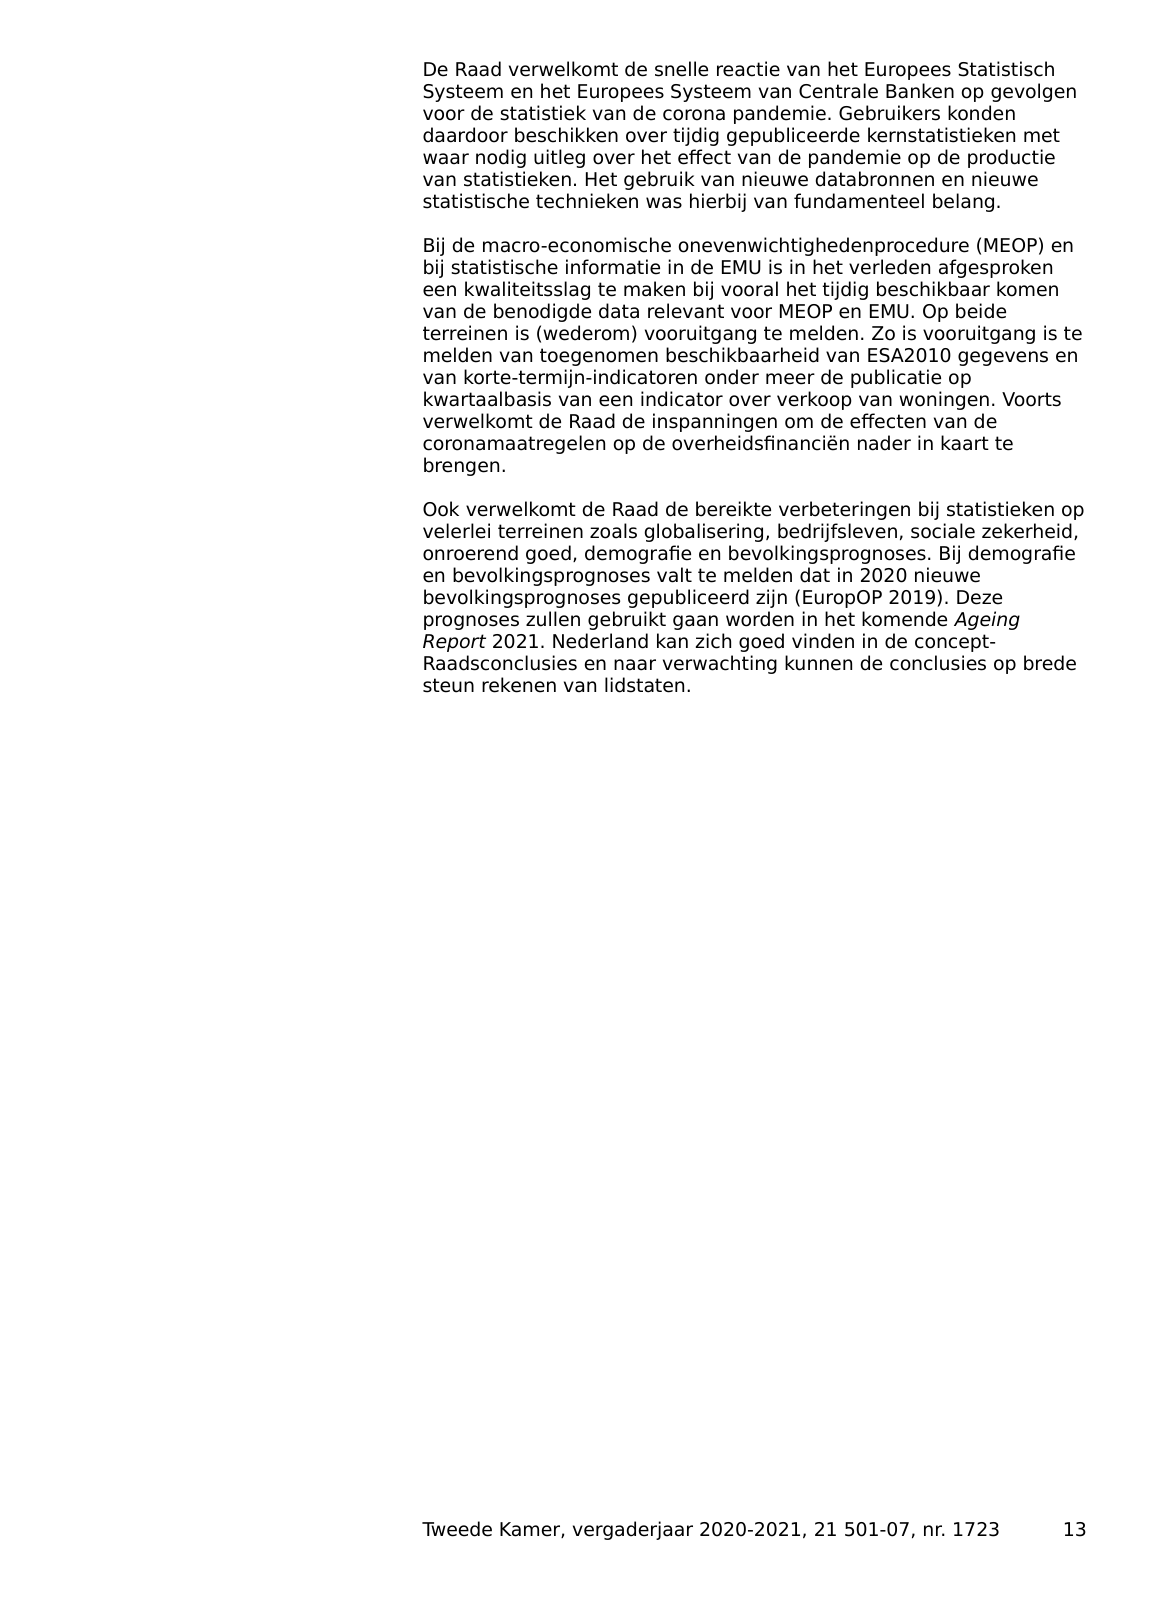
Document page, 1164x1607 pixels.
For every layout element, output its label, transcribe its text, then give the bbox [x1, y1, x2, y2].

text De Raad verwelkomt de snelle reactie van het Europees Statistisch Systeem en het Europees Systeem van Centrale Banken op gevolgen voor de statistiek van de corona pandemie. Gebruikers konden daardoor beschikken over tijdig gepubliceerde kernstatistieken met waar nodig uitleg over het effect van de pandemie op de productie van statistieken. Het gebruik van nieuwe databronnen en nieuwe statistische technieken was hierbij van fundamenteel belang. [422, 59, 1087, 213]
text Ook verwelkomt de Raad de bereikte verbeteringen bij statistieken op velerlei terreinen zoals globalisering, bedrijfsleven, sociale zekerheid, onroerend goed, demografie en bevolkingsprognoses. Bij demografie en bevolkingsprognoses valt te melden dat in 2020 nieuwe bevolkingsprognoses gepubliceerd zijn (EuropOP 2019). Deze prognoses zullen gebruikt gaan worden in het komende Ageing Report 2021. Nederland kan zich goed vinden in de concept-Raadsconclusies en naar verwachting kunnen de conclusies op brede steun rekenen van lidstaten. [422, 499, 1087, 697]
text Bij de macro-economische onevenwichtighedenprocedure (MEOP) en bij statistische informatie in de EMU is in het verleden afgesproken een kwaliteitsslag te maken bij vooral het tijdig beschikbaar komen van de benodigde data relevant voor MEOP en EMU. Op beide terreinen is (wederom) vooruitgang te melden. Zo is vooruitgang is te melden van toegenomen beschikbaarheid van ESA2010 gegevens en van korte-termijn-indicatoren onder meer de publicatie op kwartaalbasis van een indicator over verkoop van woningen. Voorts verwelkomt de Raad de inspanningen om de effecten van de coronamaatregelen op de overheidsfinanciën nader in kaart te brengen. [422, 235, 1087, 477]
